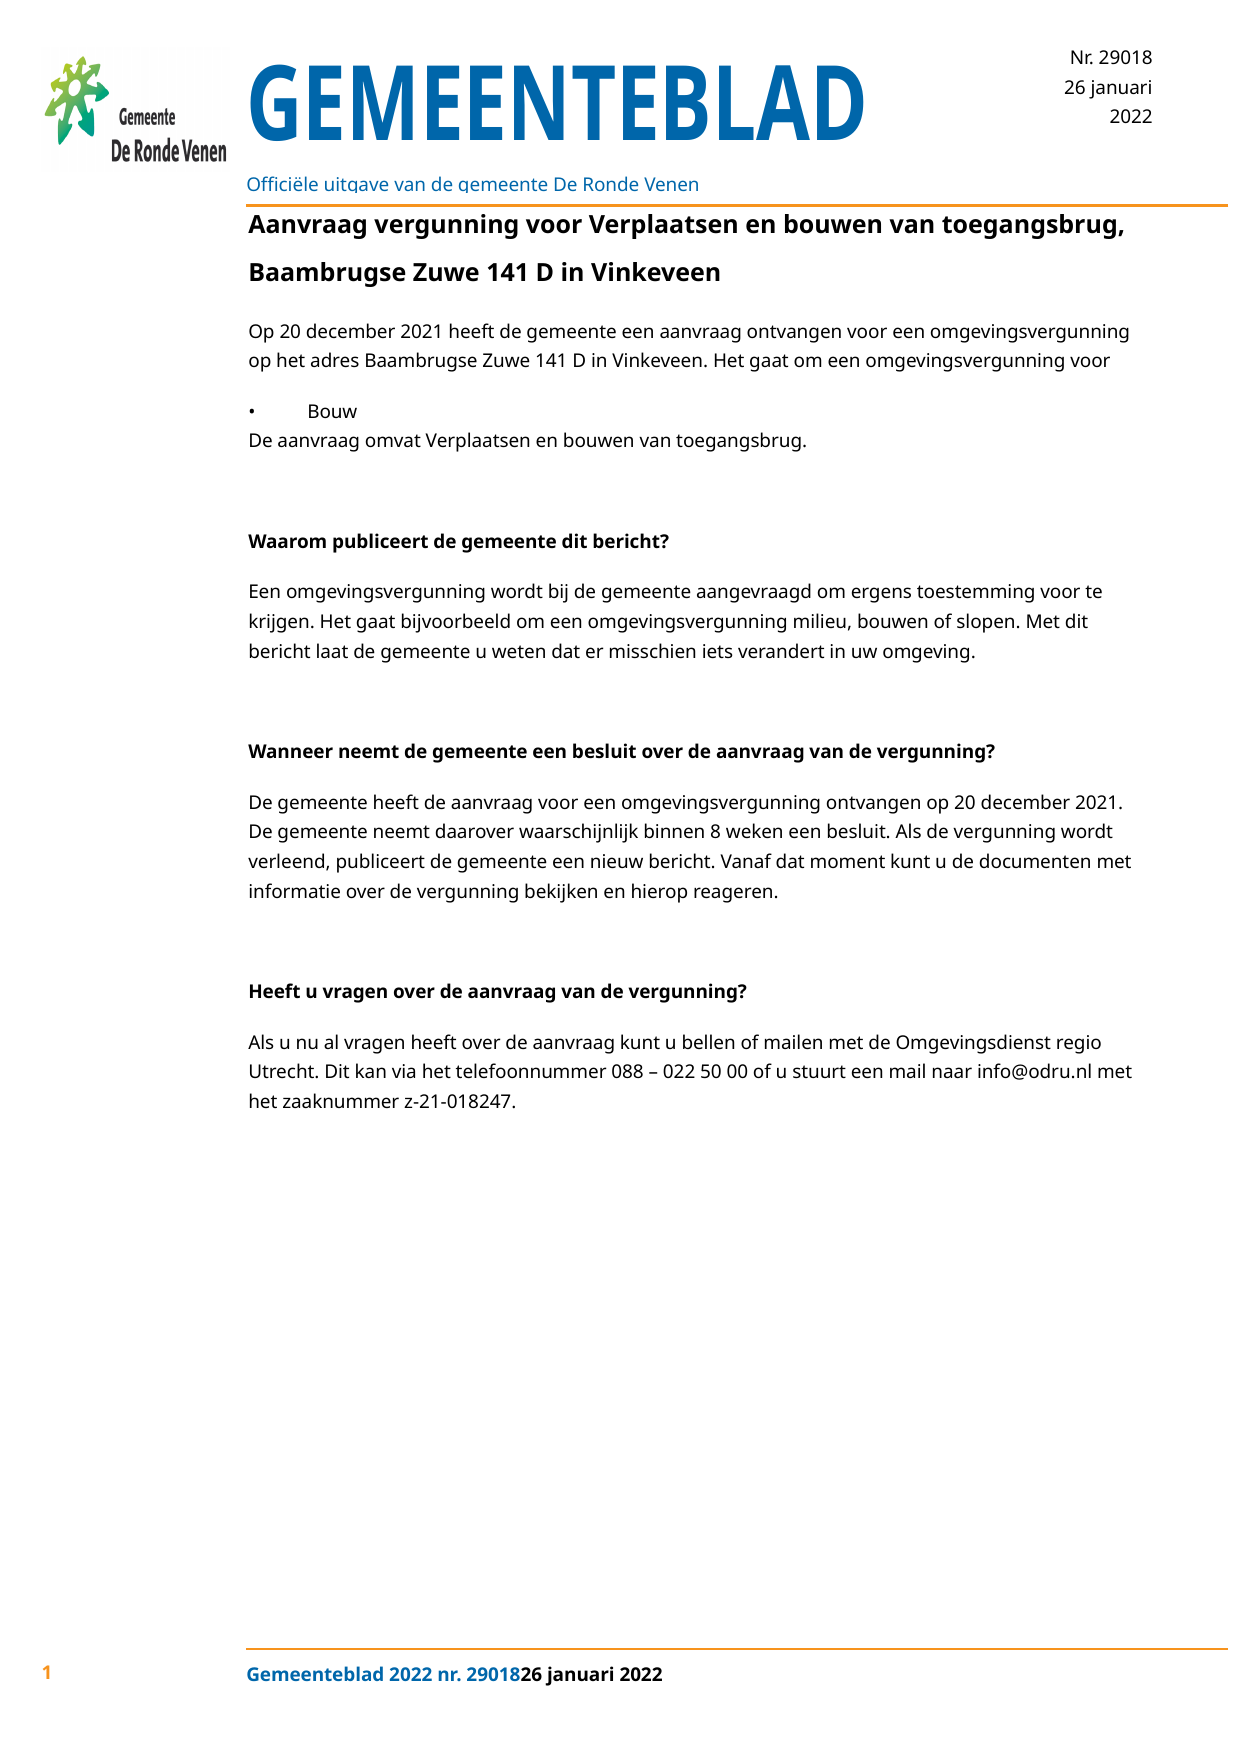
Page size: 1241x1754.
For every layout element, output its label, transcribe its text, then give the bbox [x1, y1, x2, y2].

text De aanvraag omvat Verplaatsen en bouwen van toegangsbrug. [248, 427, 1152, 453]
list Bouw [248, 398, 1152, 424]
text Aanvraag vergunning voor Verplaatsen en bouwen van toegangsbrug, Baambrugse Zuwe 141 D in Vinkeveen [248, 207, 1152, 288]
text Een omgevingsvergunning wordt bij de gemeente aangevraagd om ergens toestemming voor te krijgen. Het gaat bijvoorbeeld om een omgevingsvergunning milieu, bouwen of slopen. Met dit bericht laat de gemeente u weten dat er misschien iets verandert in uw omgeving. [248, 579, 1152, 664]
text Als u nu al vragen heeft over de aanvraag kunt u bellen of mailen met de Omgevingsdienst regio Utrecht. Dit kan via het telefoonnummer 088 – 022 50 00 of u stuurt een mail naar info@odru.nl met het zaaknummer z-21-018247. [248, 1029, 1152, 1114]
text De gemeente heeft de aanvraag voor een omgevingsvergunning ontvangen op 20 december 2021. De gemeente neemt daarover waarschijnlijk binnen 8 weken een besluit. Als de vergunning wordt verleend, publiceert de gemeente een nieuw bericht. Vanaf dat moment kunt u de documenten met informatie over de vergunning bekijken en hierop reageren. [248, 789, 1152, 904]
text Wanneer neemt de gemeente een besluit over de aanvraag van de vergunning? [248, 739, 1152, 764]
text Heeft u vragen over de aanvraag van de vergunning? [248, 979, 1152, 1004]
text Op 20 december 2021 heeft de gemeente een aanvraag ontvangen voor een omgevingsvergunning op het adres Baambrugse Zuwe 141 D in Vinkeveen. Het gaat om een omgevingsvergunning voor [248, 318, 1152, 373]
text Waarom publiceert de gemeente dit bericht? [248, 528, 1152, 554]
picture [41, 47, 231, 172]
